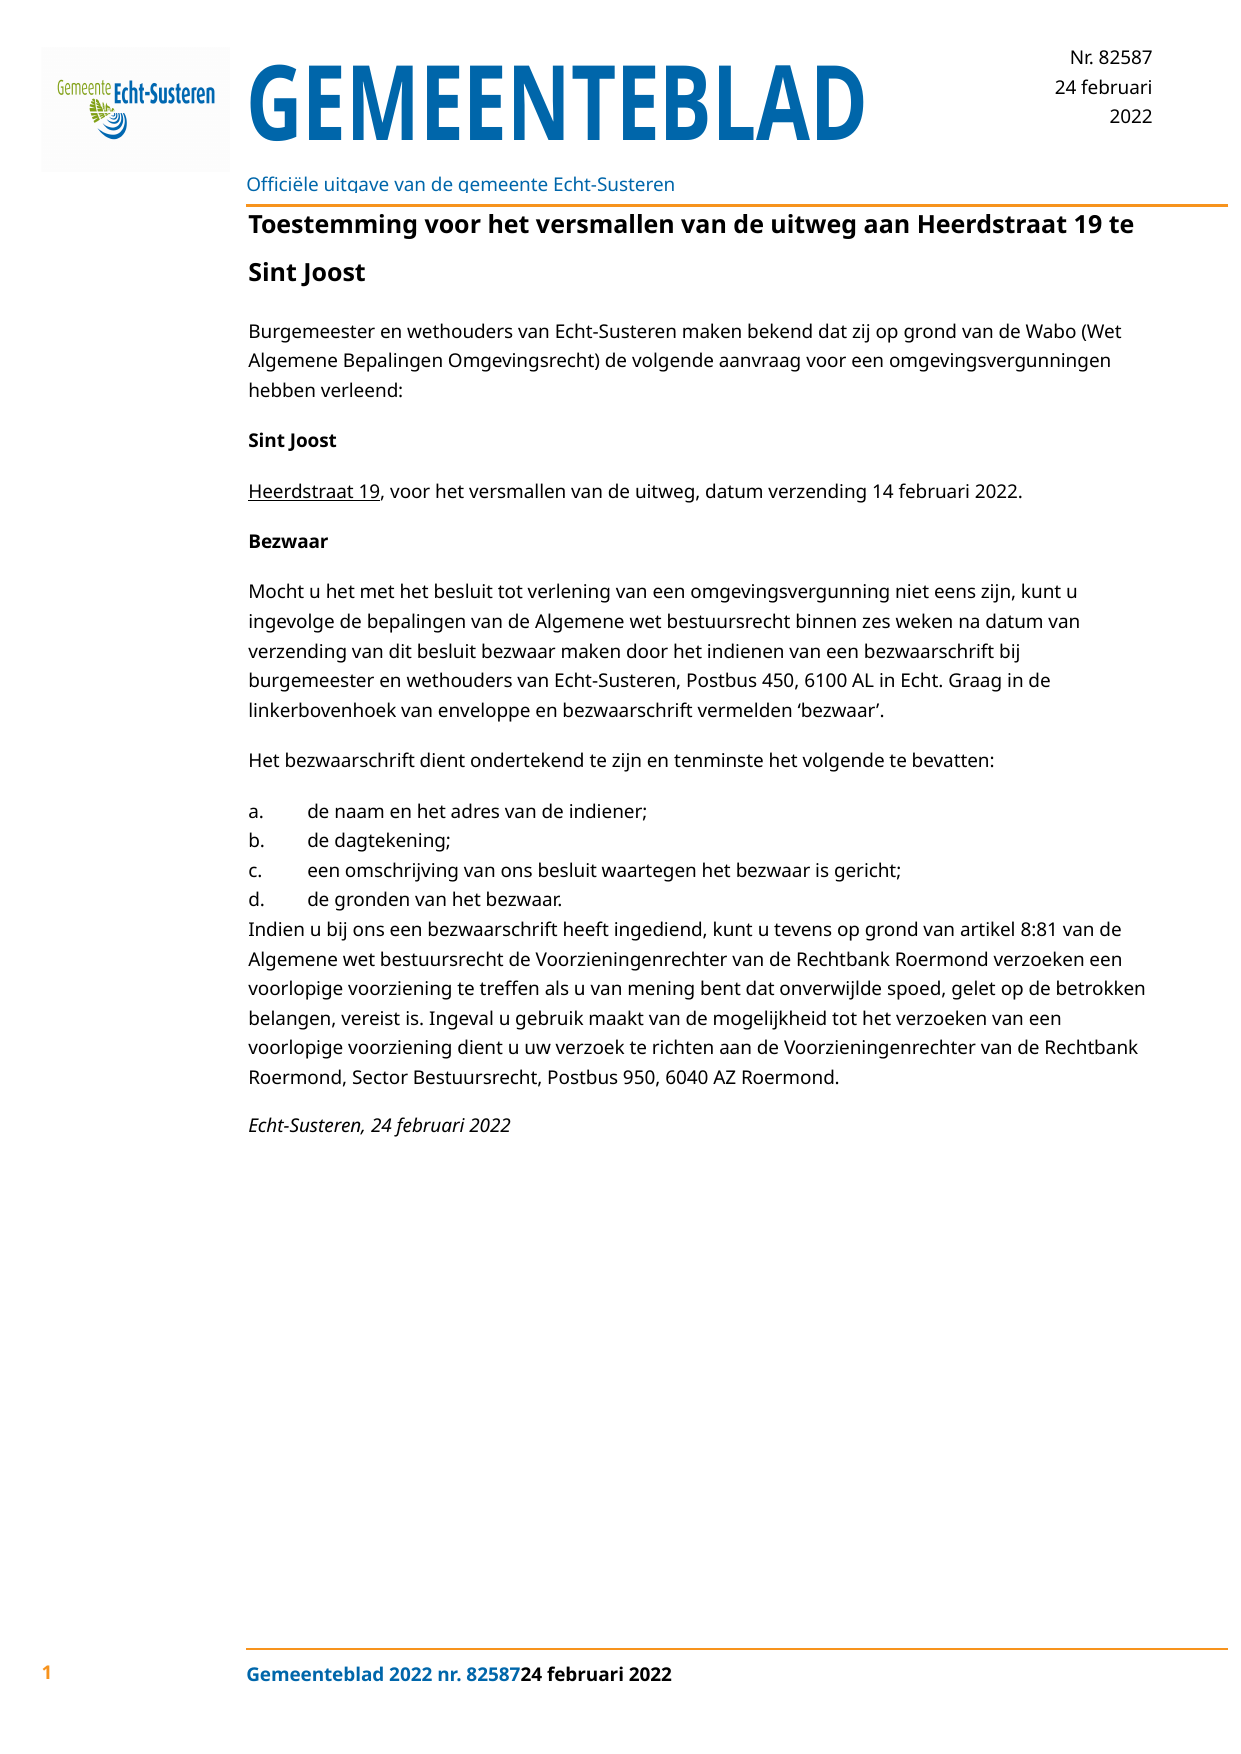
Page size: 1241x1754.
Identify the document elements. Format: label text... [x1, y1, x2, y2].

text Heerdstraat 19, voor het versmallen van de uitweg, datum verzending 14 februari 2022. [248, 478, 1152, 504]
picture [41, 47, 231, 172]
list de naam en het adres van de indiener; [248, 798, 1152, 824]
text Toestemming voor het versmallen van de uitweg aan Heerdstraat 19 te Sint Joost [248, 207, 1152, 288]
list de gronden van het bezwaar. [248, 887, 1152, 912]
text Het bezwaarschrift dient ondertekend te zijn en tenminste het volgende te bevatten: [248, 747, 1152, 773]
text Burgemeester en wethouders van Echt-Susteren maken bekend dat zij op grond van de Wabo (Wet Algemene Bepalingen Omgevingsrecht) de volgende aanvraag voor een omgevingsvergunningen hebben verleend: [248, 318, 1152, 403]
list een omschrijving van ons besluit waartegen het bezwaar is gericht; [248, 857, 1152, 883]
text Sint Joost [248, 427, 1152, 453]
text Mocht u het met het besluit tot verlening van een omgevingsvergunning niet eens zijn, kunt u ingevolge de bepalingen van de Algemene wet bestuursrecht binnen zes weken na datum van verzending van dit besluit bezwaar maken door het indienen van een bezwaarschrift bij burgemeester en wethouders van Echt-Susteren, Postbus 450, 6100 AL in Echt. Graag in de linkerbovenhoek van enveloppe en bezwaarschrift vermelden ‘bezwaar’. [248, 579, 1152, 723]
text Bezwaar [248, 528, 1152, 554]
text Indien u bij ons een bezwaarschrift heeft ingediend, kunt u tevens op grond van artikel 8:81 van de Algemene wet bestuursrecht de Voorzieningenrechter van de Rechtbank Roermond verzoeken een voorlopige voorziening te treffen als u van mening bent dat onverwijlde spoed, gelet op de betrokken belangen, vereist is. Ingeval u gebruik maakt van de mogelijkheid tot het verzoeken van een voorlopige voorziening dient u uw verzoek te richten aan de Voorzieningenrechter van de Rechtbank Roermond, Sector Bestuursrecht, Postbus 950, 6040 AZ Roermond. [248, 916, 1152, 1090]
text Echt-Susteren, 24 februari 2022 [248, 1112, 1152, 1138]
list de dagtekening; [248, 827, 1152, 853]
